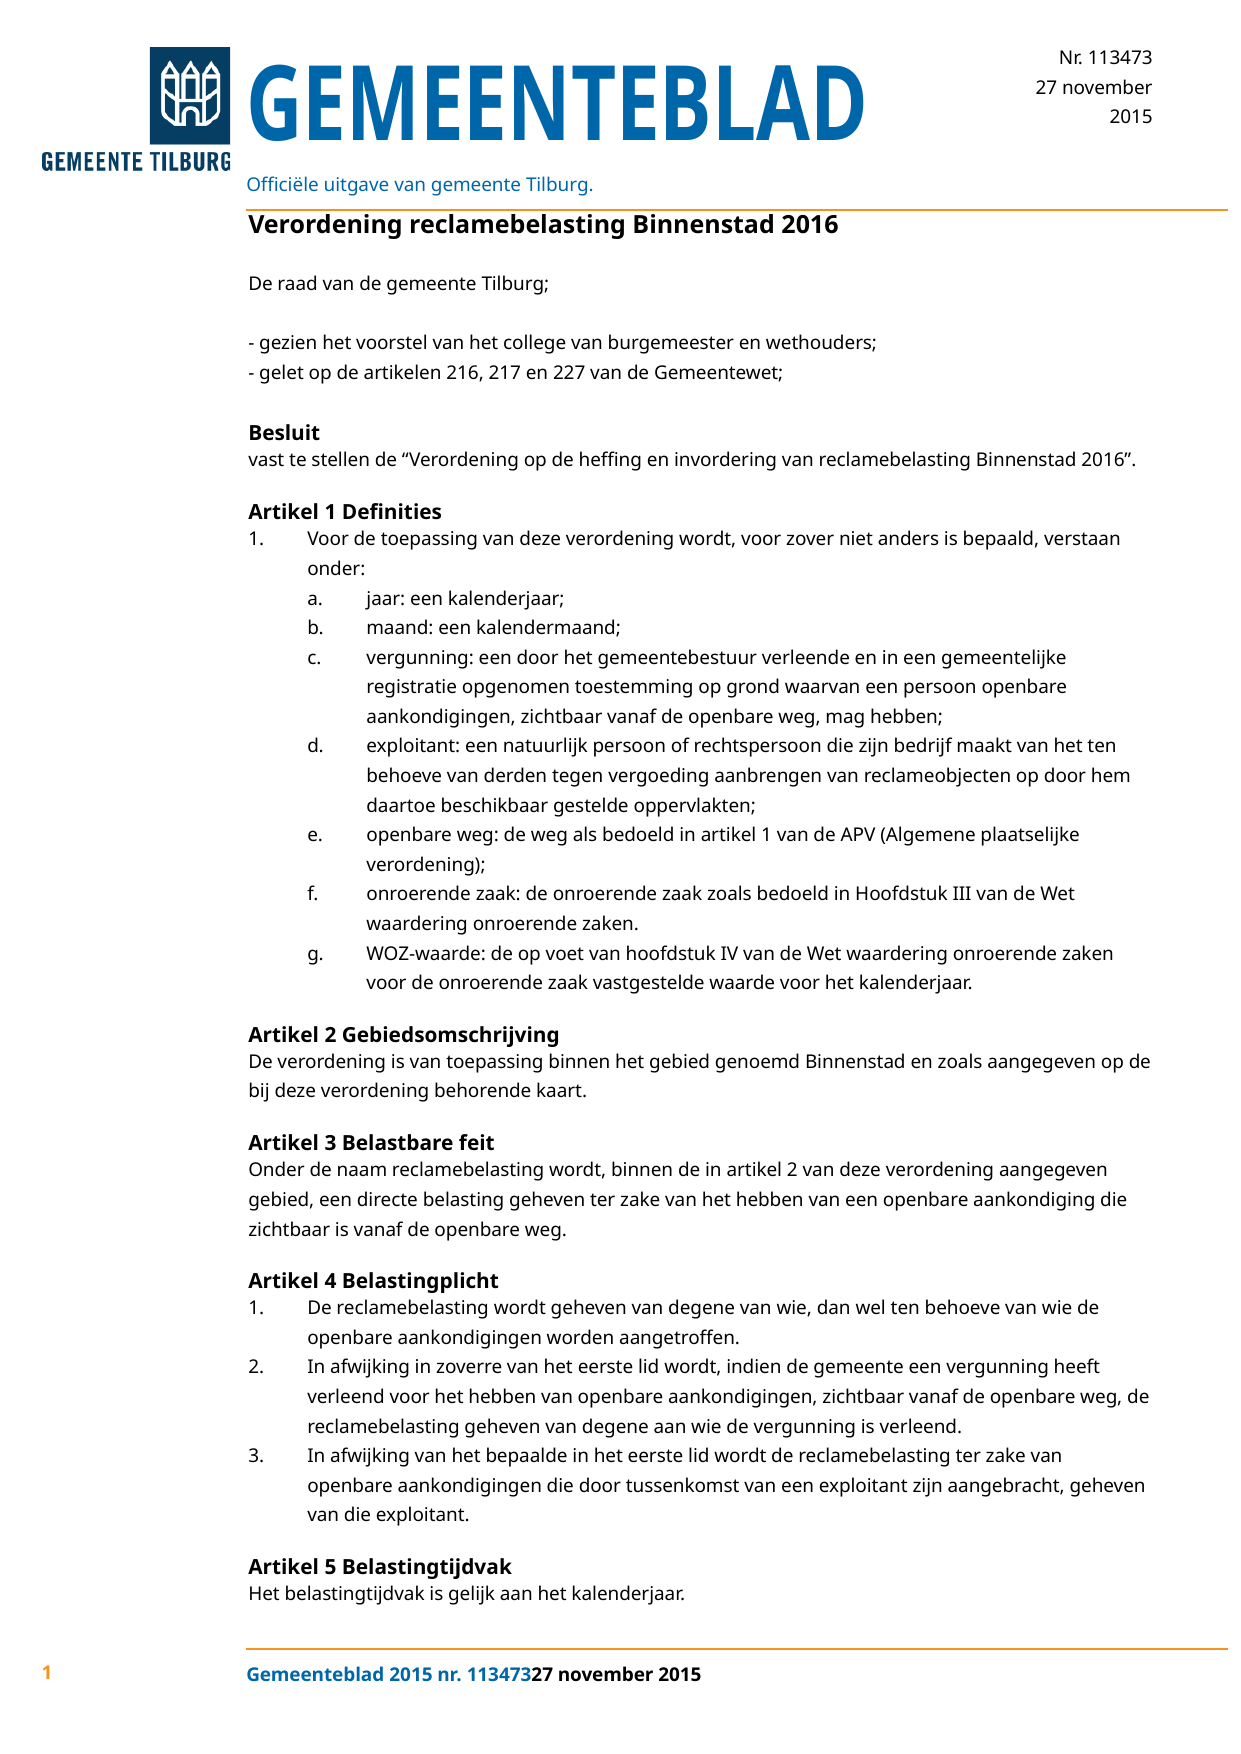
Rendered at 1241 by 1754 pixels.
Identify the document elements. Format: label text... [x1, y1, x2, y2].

text Artikel 1 Definities [248, 497, 1152, 526]
list exploitant: een natuurlijk persoon of rechtspersoon die zijn bedrijf maakt van het ten behoeve van derden tegen vergoeding aanbrengen van reclameobjecten op door hem daartoe beschikbaar gestelde oppervlakten; [307, 733, 1152, 817]
text Artikel 3 Belastbare feit [248, 1128, 1152, 1157]
text Verordening reclamebelasting Binnenstad 2016 [248, 211, 1152, 241]
text De raad van de gemeente Tilburg; [248, 270, 1152, 296]
list WOZ-waarde: de op voet van hoofdstuk IV van de Wet waardering onroerende zaken voor de onroerende zaak vastgestelde waarde voor het kalenderjaar. [307, 940, 1152, 995]
list In afwijking in zoverre van het eerste lid wordt, indien de gemeente een vergunning heeft verleend voor het hebben van openbare aankondigingen, zichtbaar vanaf de openbare weg, de reclamebelasting geheven van degene aan wie de vergunning is verleend. [248, 1354, 1152, 1439]
list vergunning: een door het gemeentebestuur verleende en in een gemeentelijke registratie opgenomen toestemming op grond waarvan een persoon openbare aankondigingen, zichtbaar vanaf de openbare weg, mag hebben; [307, 644, 1152, 729]
list openbare weg: de weg als bedoeld in artikel 1 van de APV (Algemene plaatselijke verordening); [307, 821, 1152, 877]
text vast te stellen de “Verordening op de heffing en invordering van reclamebelasting Binnenstad 2016”. [248, 447, 1152, 472]
text Besluit [248, 418, 1152, 447]
list maand: een kalendermaand; [307, 614, 1152, 640]
text Artikel 4 Belastingplicht [248, 1266, 1152, 1294]
text Het belastingtijdvak is gelijk aan het kalenderjaar. [248, 1581, 1152, 1606]
text Artikel 2 Gebiedsomschrijving [248, 1020, 1152, 1048]
list In afwijking van het bepaalde in het eerste lid wordt de reclamebelasting ter zake van openbare aankondigingen die door tussenkomst van een exploitant zijn aangebracht, geheven van die exploitant. [248, 1442, 1152, 1527]
list onroerende zaak: de onroerende zaak zoals bedoeld in Hoofdstuk III van de Wet waardering onroerende zaken. [307, 881, 1152, 936]
text Artikel 5 Belastingtijdvak [248, 1552, 1152, 1581]
text De verordening is van toepassing binnen het gebied genoemd Binnenstad en zoals aangegeven op de bij deze verordening behorende kaart. [248, 1048, 1152, 1103]
text Onder de naam reclamebelasting wordt, binnen de in artikel 2 van deze verordening aangegeven gebied, een directe belasting geheven ter zake van het hebben van een openbare aankondiging die zichtbaar is vanaf de openbare weg. [248, 1157, 1152, 1241]
text - gezien het voorstel van het college van burgemeester en wethouders; [248, 329, 1152, 355]
list Voor de toepassing van deze verordening wordt, voor zover niet anders is bepaald, verstaan onder: [248, 526, 1152, 581]
list De reclamebelasting wordt geheven van degene van wie, dan wel ten behoeve van wie de openbare aankondigingen worden aangetroffen. [248, 1294, 1152, 1350]
list jaar: een kalenderjaar; [307, 585, 1152, 610]
text - gelet op de artikelen 216, 217 en 227 van de Gemeentewet; [248, 359, 1152, 385]
picture [41, 47, 231, 172]
